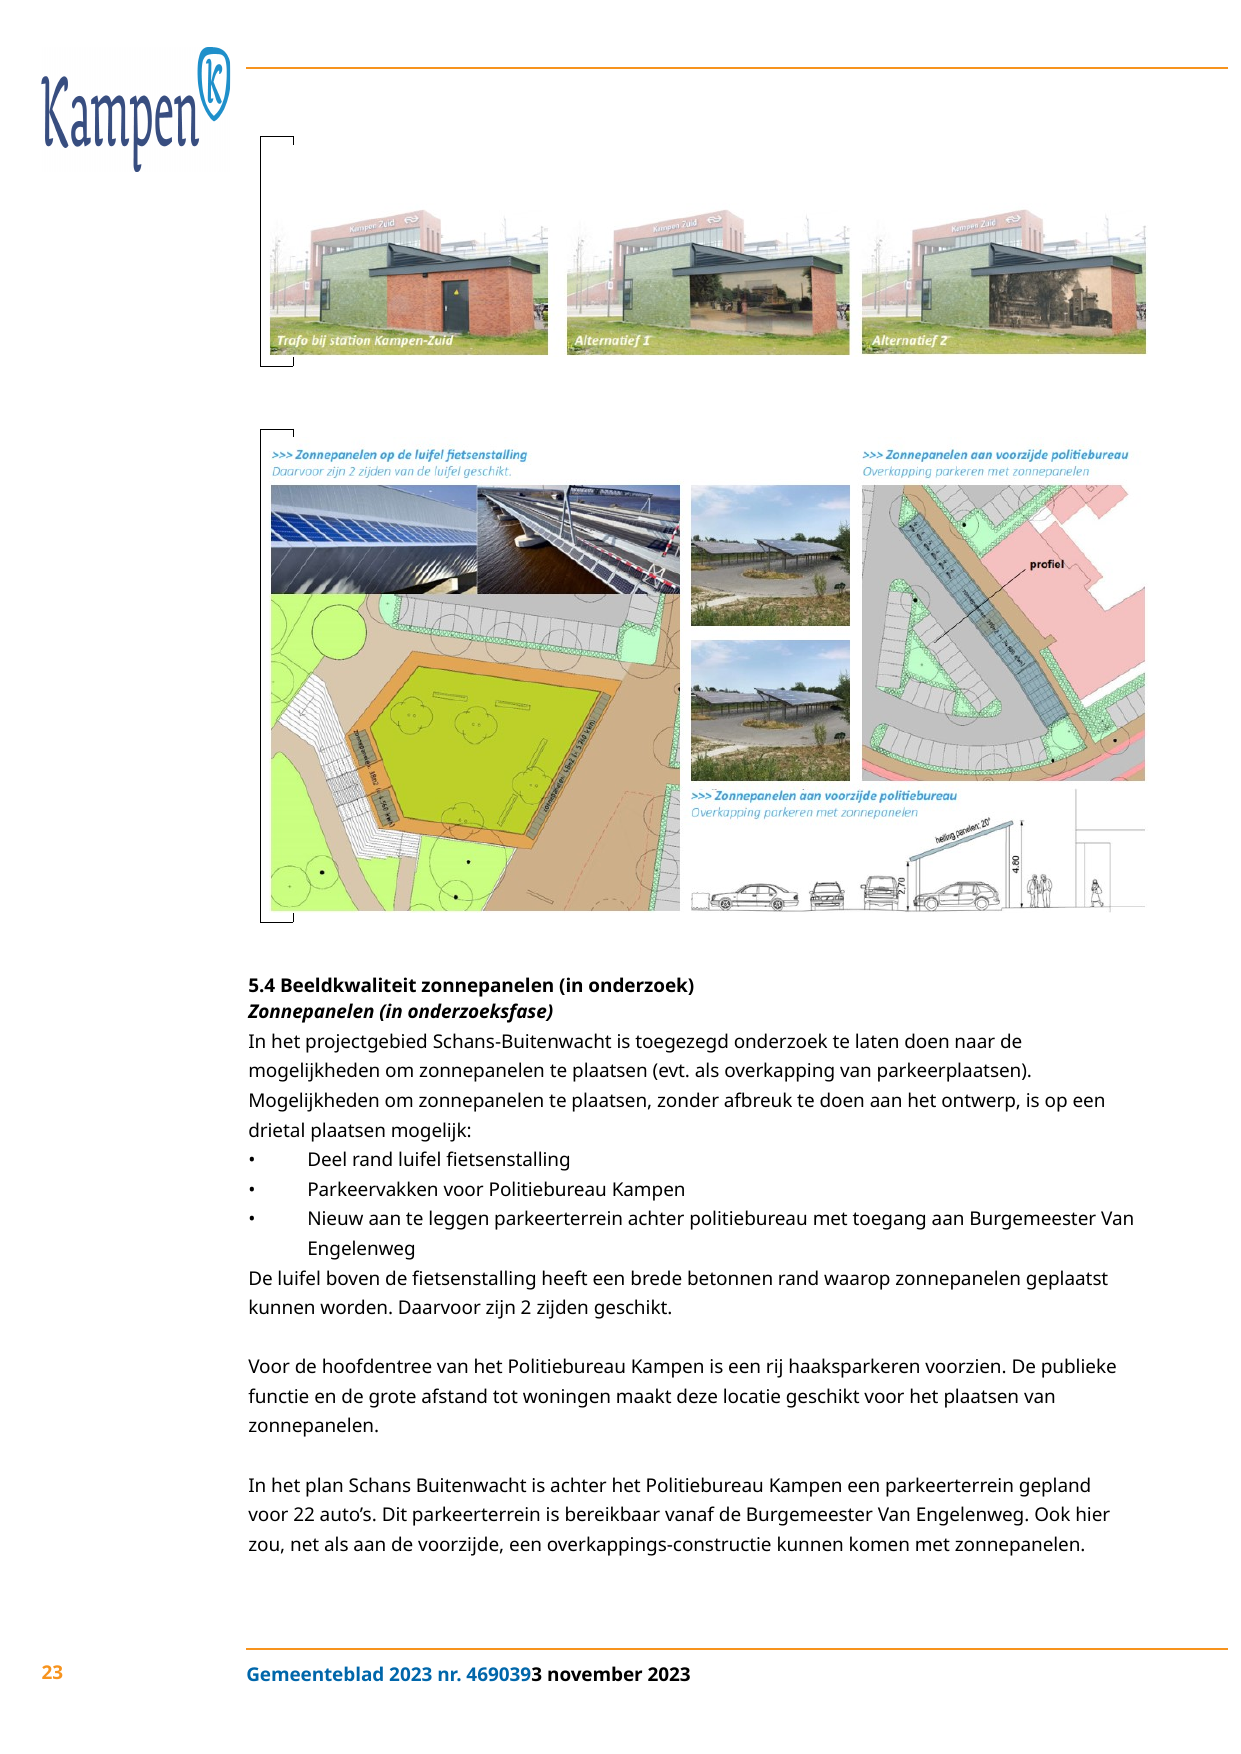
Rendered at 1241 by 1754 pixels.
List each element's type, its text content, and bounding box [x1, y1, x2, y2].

text voor 22 auto’s. Dit parkeerterrein is bereikbaar vanaf de Burgemeester Van Engelenweg. Ook hier zou, net als aan de voorzijde, een overkappings-constructie kunnen komen met zonnepanelen. [248, 1501, 1152, 1557]
text 5.4 Beeldkwaliteit zonnepanelen (in onderzoek) [248, 973, 1152, 998]
list Nieuw aan te leggen parkeerterrein achter politiebureau met toegang aan Burgemeester Van Engelenweg [248, 1206, 1152, 1261]
picture [268, 145, 1149, 357]
text In het projectgebied Schans-Buitenwacht is toegezegd onderzoek te laten doen naar de mogelijkheden om zonnepanelen te plaatsen (evt. als overkapping van parkeerplaatsen). [248, 1028, 1152, 1083]
text Mogelijkheden om zonnepanelen te plaatsen, zonder afbreuk te doen aan het ontwerp, is op een drietal plaatsen mogelijk: [248, 1087, 1152, 1142]
text Voor de hoofdentree van het Politiebureau Kampen is een rij haaksparkeren voorzien. De publieke functie en de grote afstand tot woningen maakt deze locatie geschikt voor het plaatsen van [248, 1353, 1152, 1409]
list Deel rand luifel fietsenstalling [248, 1146, 1152, 1172]
list Parkeervakken voor Politiebureau Kampen [248, 1176, 1152, 1202]
picture [268, 437, 1149, 913]
picture [41, 47, 231, 172]
text zonnepanelen. [248, 1413, 1152, 1438]
text Zonnepanelen (in onderzoeksfase) [248, 998, 1152, 1024]
text In het plan Schans Buitenwacht is achter het Politiebureau Kampen een parkeerterrein gepland [248, 1472, 1152, 1497]
text De luifel boven de fietsenstalling heeft een brede betonnen rand waarop zonnepanelen geplaatst kunnen worden. Daarvoor zijn 2 zijden geschikt. [248, 1265, 1152, 1320]
